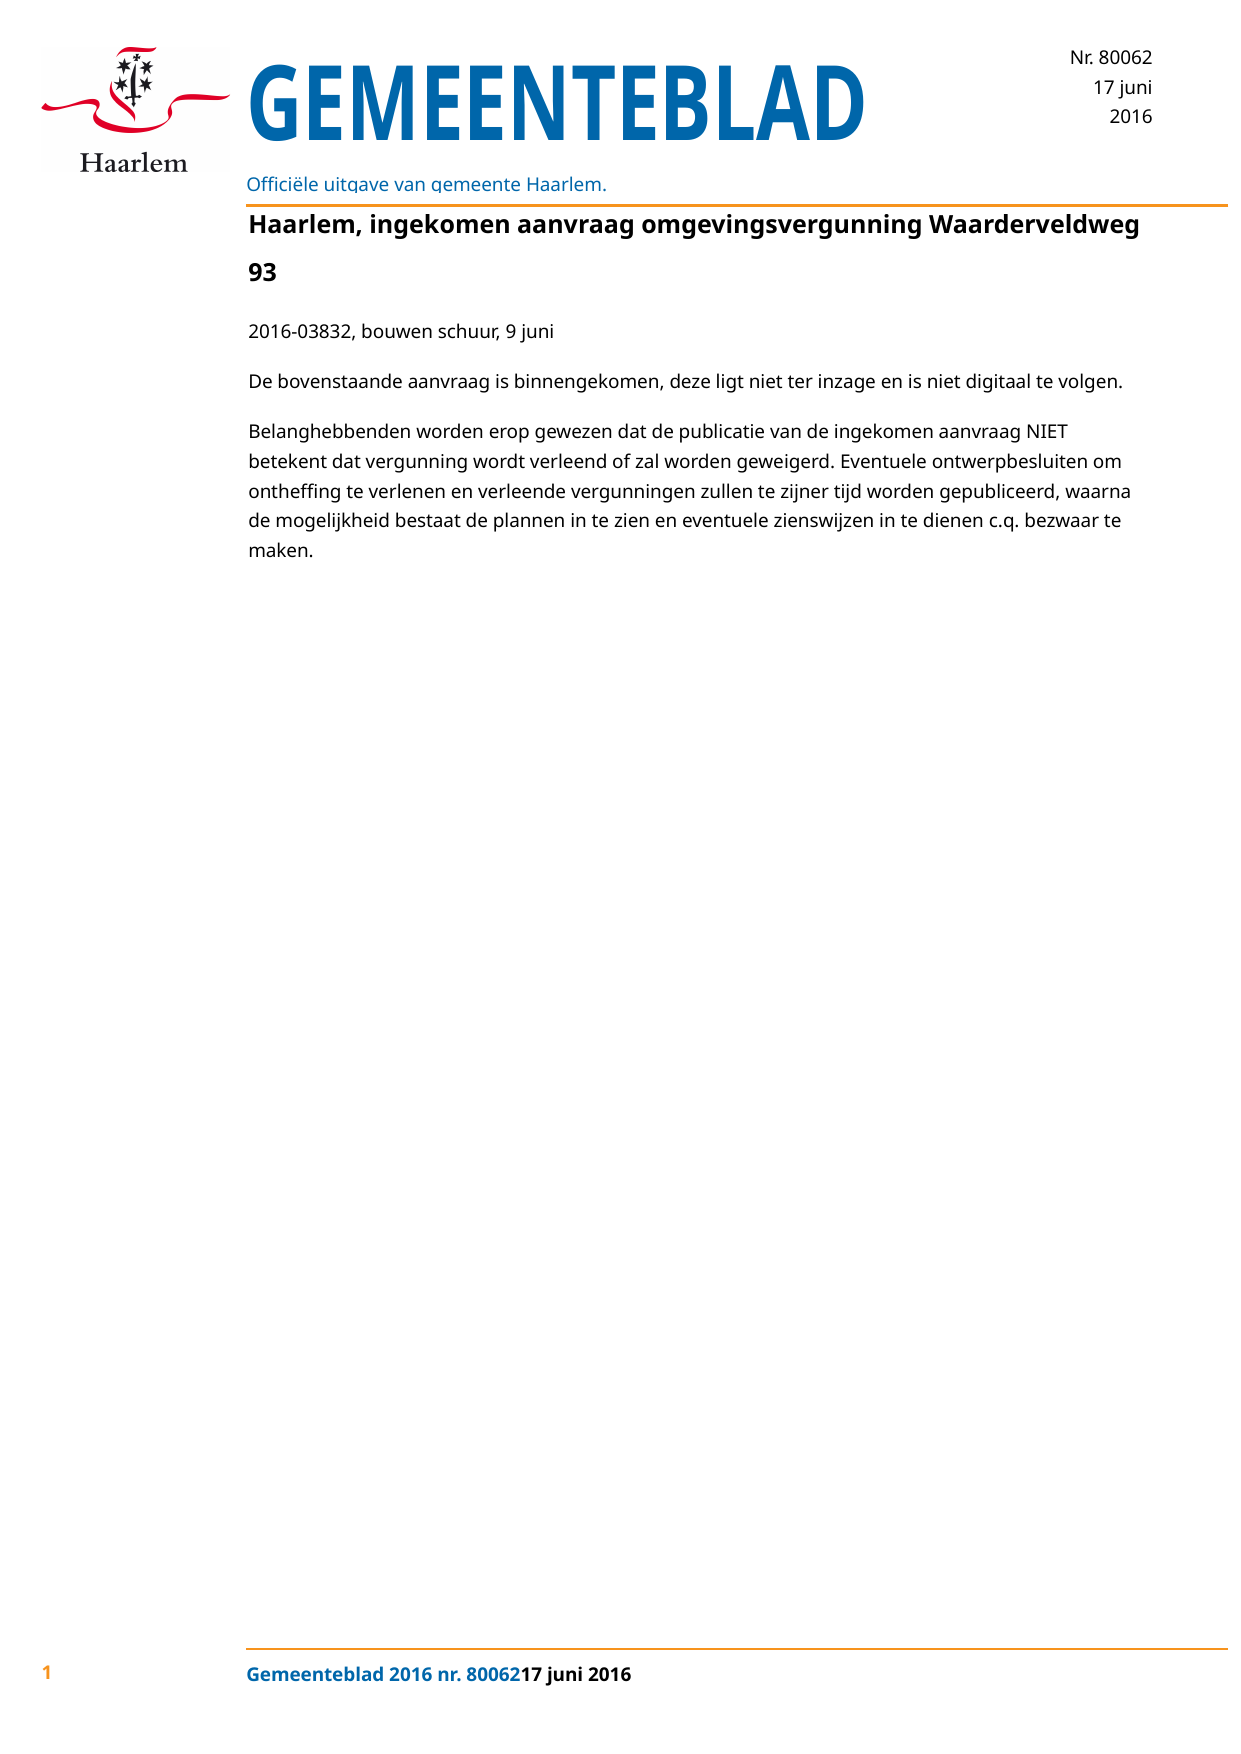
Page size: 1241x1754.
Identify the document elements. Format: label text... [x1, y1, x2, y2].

picture [41, 47, 231, 172]
text De bovenstaande aanvraag is binnengekomen, deze ligt niet ter inzage en is niet digitaal te volgen. [248, 368, 1152, 394]
text Haarlem, ingekomen aanvraag omgevingsvergunning Waarderveldweg 93 [248, 207, 1152, 288]
text 2016-03832, bouwen schuur, 9 juni [248, 318, 1152, 344]
text Belanghebbenden worden erop gewezen dat de publicatie van de ingekomen aanvraag NIET betekent dat vergunning wordt verleend of zal worden geweigerd. Eventuele ontwerpbesluiten om ontheffing te verlenen en verleende vergunningen zullen te zijner tijd worden gepubliceerd, waarna de mogelijkheid bestaat de plannen in te zien en eventuele zienswijzen in te dienen c.q. bezwaar te maken. [248, 419, 1152, 563]
